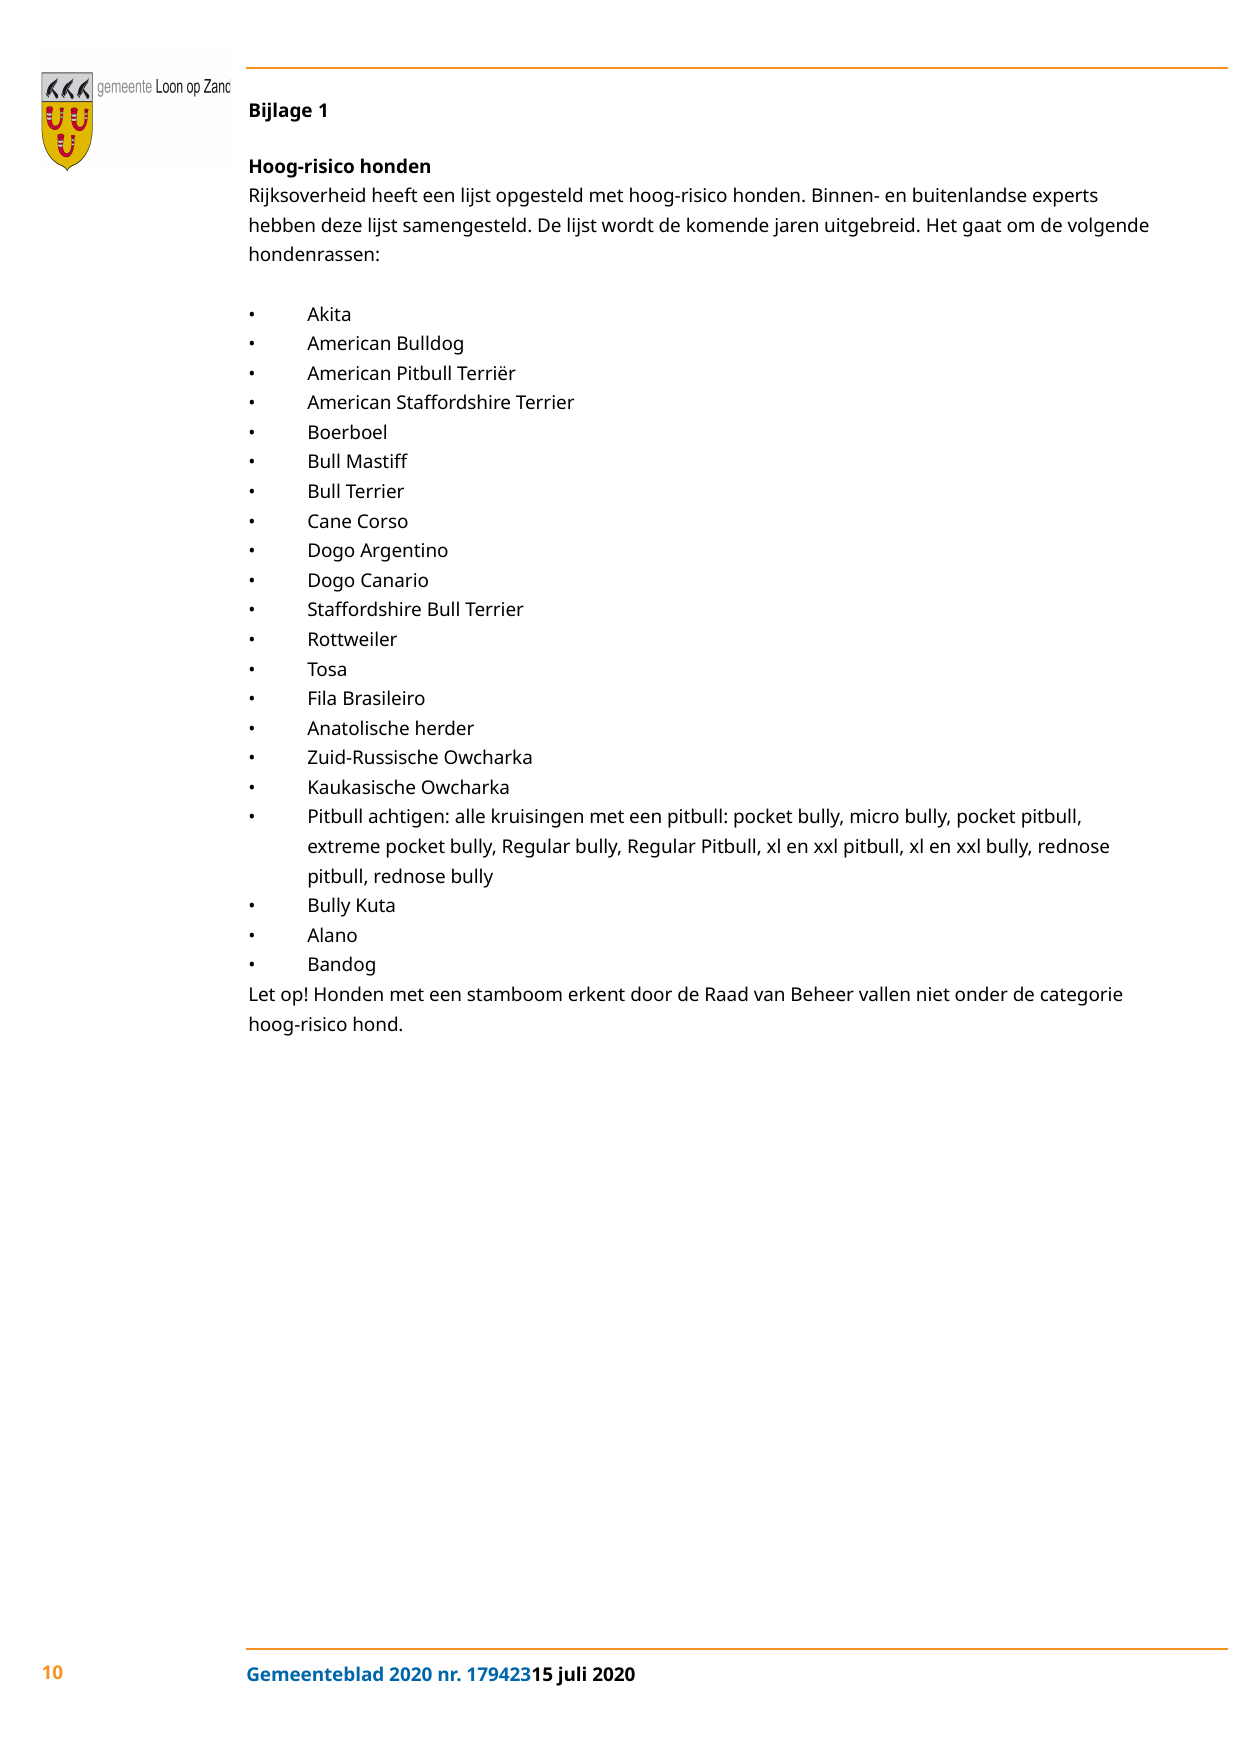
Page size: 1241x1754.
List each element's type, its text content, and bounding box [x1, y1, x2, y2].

list Rottweiler [248, 626, 1152, 652]
list American Pitbull Terriër [248, 360, 1152, 386]
list Alano [248, 922, 1152, 948]
list Dogo Canario [248, 567, 1152, 593]
text Let op! Honden met een stamboom erkent door de Raad van Beheer vallen niet onder de categorie hoog-risico hond. [248, 981, 1152, 1037]
list American Staffordshire Terrier [248, 389, 1152, 415]
text Rijksoverheid heeft een lijst opgesteld met hoog-risico honden. Binnen- en buitenlandse experts hebben deze lijst samengesteld. De lijst wordt de komende jaren uitgebreid. Het gaat om de volgende hondenrassen: [248, 182, 1152, 267]
list Bull Terrier [248, 478, 1152, 504]
picture [41, 47, 231, 172]
list Bandog [248, 952, 1152, 977]
text Hoog-risico honden [248, 153, 1152, 179]
list Fila Brasileiro [248, 685, 1152, 711]
list Kaukasische Owcharka [248, 774, 1152, 800]
list Anatolische herder [248, 715, 1152, 741]
list Zuid-Russische Owcharka [248, 744, 1152, 770]
list Dogo Argentino [248, 537, 1152, 563]
list Pitbull achtigen: alle kruisingen met een pitbull: pocket bully, micro bully, pocket pitbull, extreme pocket bully, Regular bully, Regular Pitbull, xl en xxl pitbull, xl en xxl bully, rednose pitbull, rednose bully [248, 804, 1152, 889]
list Tosa [248, 656, 1152, 682]
list Cane Corso [248, 508, 1152, 534]
list Akita [248, 301, 1152, 327]
list Boerboel [248, 419, 1152, 445]
list American Bulldog [248, 330, 1152, 356]
list Bull Mastiff [248, 449, 1152, 474]
list Bully Kuta [248, 892, 1152, 918]
text Bijlage 1 [248, 95, 1152, 123]
list Staffordshire Bull Terrier [248, 597, 1152, 622]
